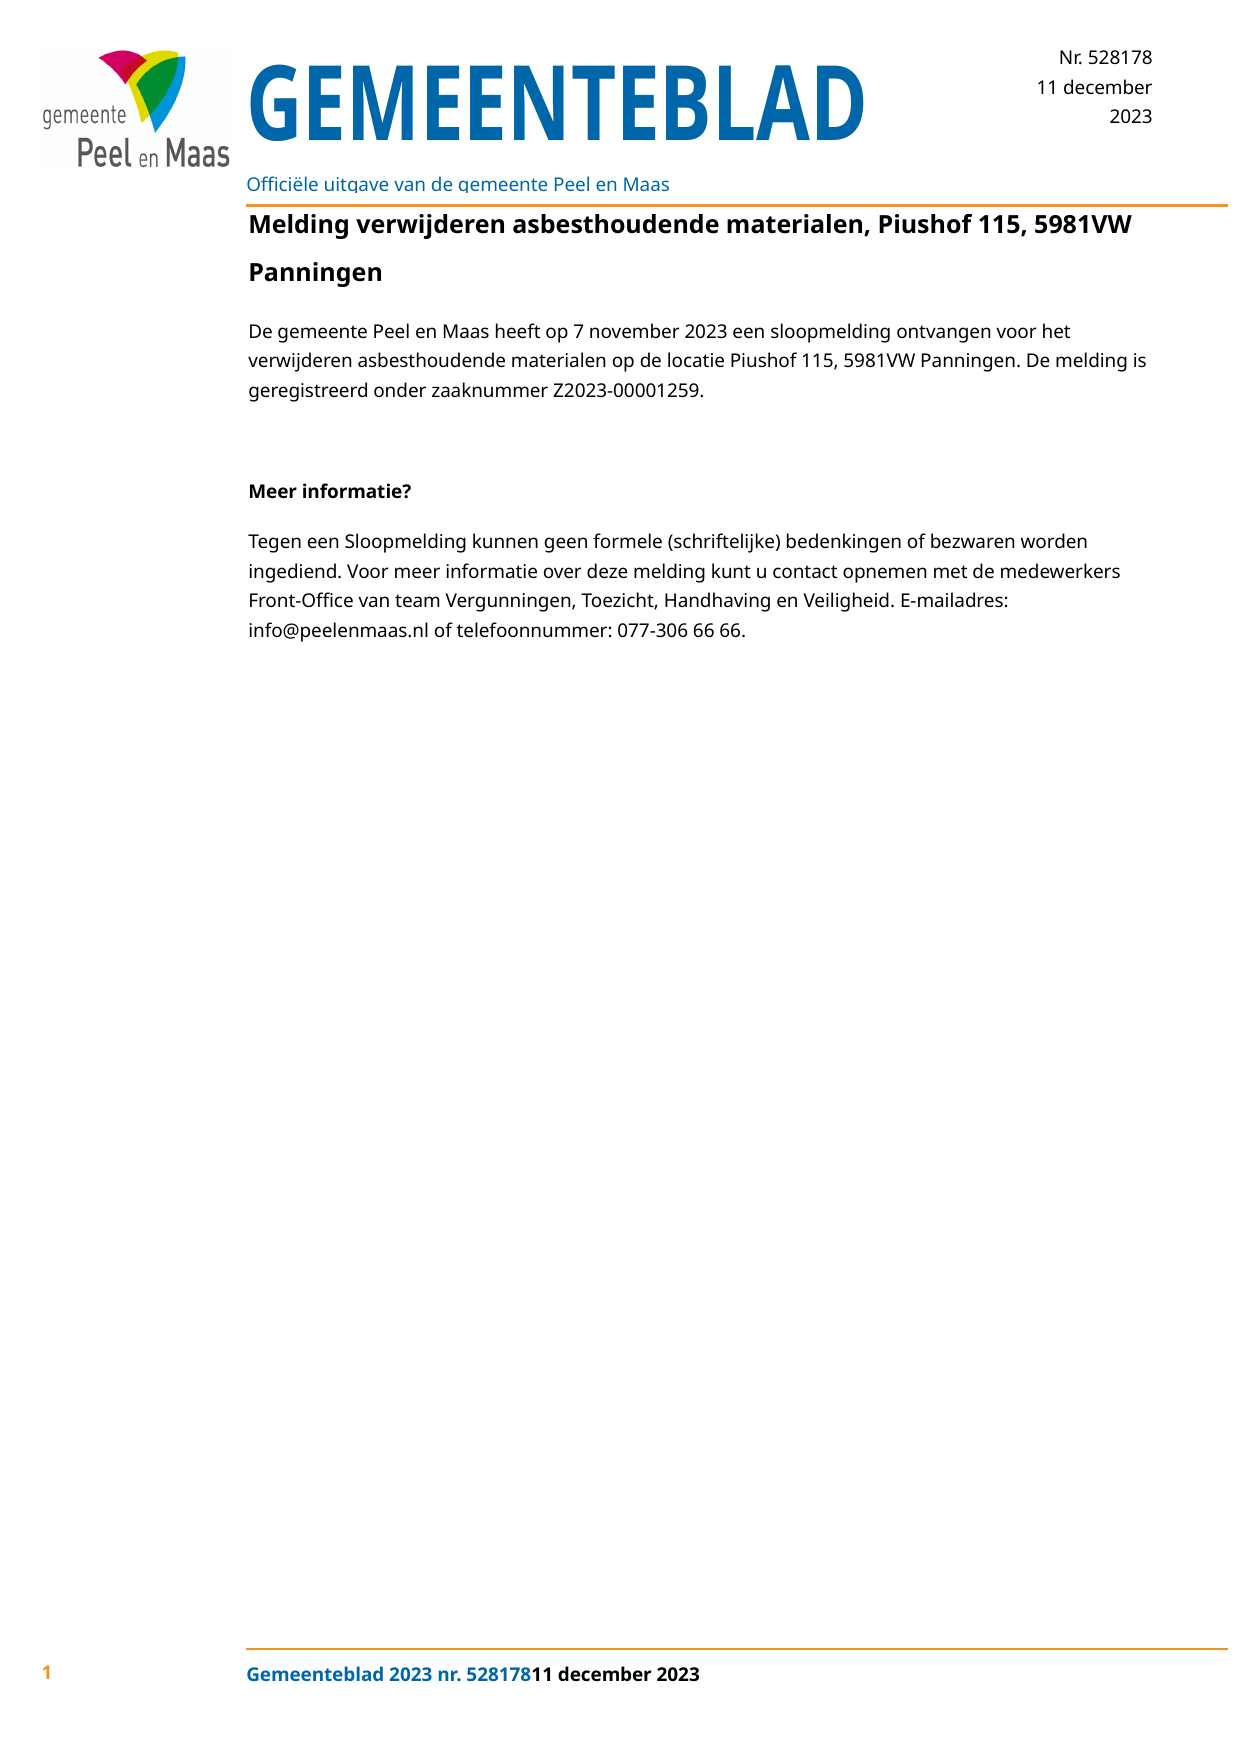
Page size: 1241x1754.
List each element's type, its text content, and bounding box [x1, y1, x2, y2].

text Tegen een Sloopmelding kunnen geen formele (schriftelijke) bedenkingen of bezwaren worden ingediend. Voor meer informatie over deze melding kunt u contact opnemen met de medewerkers Front-Office van team Vergunningen, Toezicht, Handhaving en Veiligheid. E-mailadres: info@peelenmaas.nl of telefoonnummer: 077-306 66 66. [248, 528, 1152, 643]
text Meer informatie? [248, 478, 1152, 504]
text De gemeente Peel en Maas heeft op 7 november 2023 een sloopmelding ontvangen voor het verwijderen asbesthoudende materialen op de locatie Piushof 115, 5981VW Panningen. De melding is geregistreerd onder zaaknummer Z2023-00001259. [248, 318, 1152, 403]
text Melding verwijderen asbesthoudende materialen, Piushof 115, 5981VW Panningen [248, 207, 1152, 288]
picture [41, 47, 231, 172]
